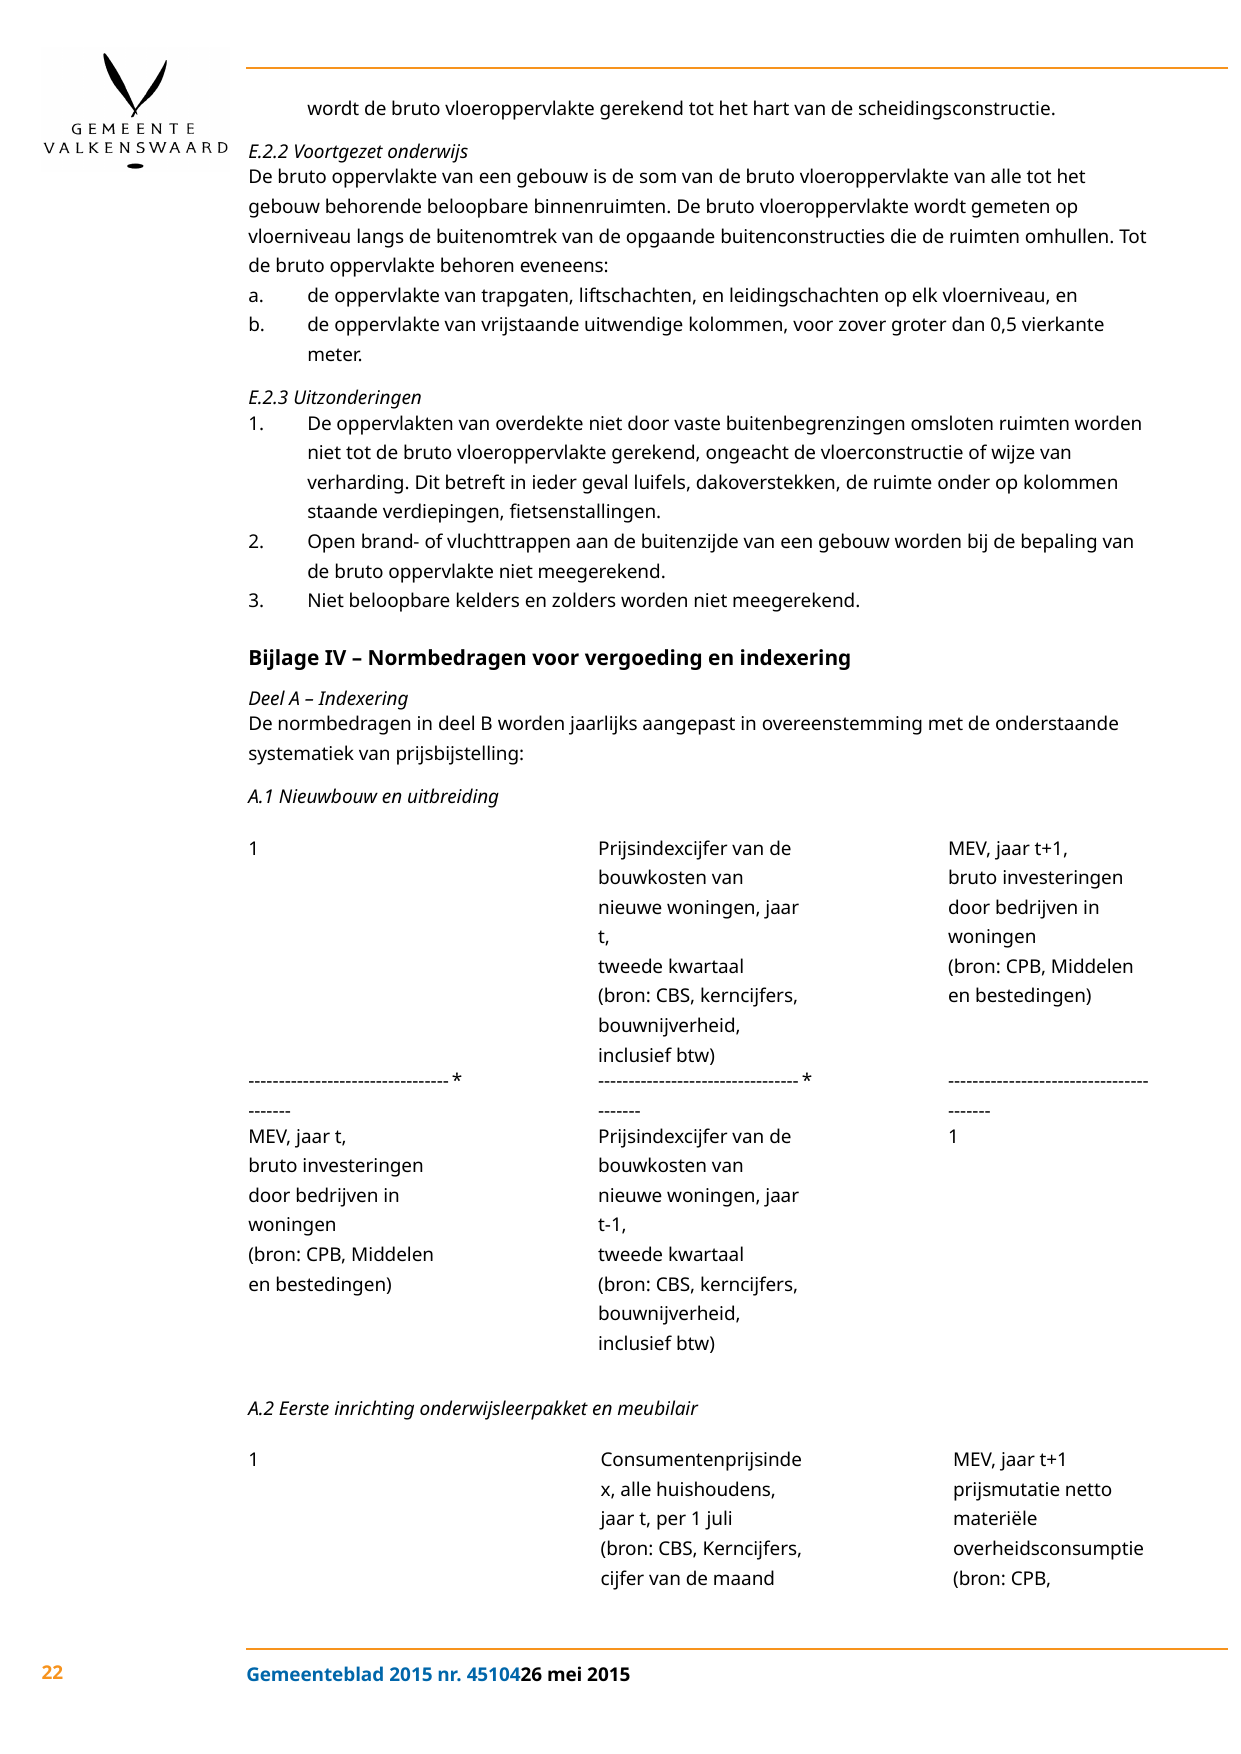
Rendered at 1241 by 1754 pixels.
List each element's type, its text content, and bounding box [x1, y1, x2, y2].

table_header MEV, jaar t+1, bruto investeringen door bedrijven in woningen (bron: CPB, Middelen en bestedingen) [948, 835, 1152, 1067]
table_cell Prijsindexcijfer van de bouwkosten van nieuwe woningen, jaar t-1, tweede kwartaal (bron: CBS, kerncijfers, bouwnijverheid, inclusief btw) [598, 1123, 802, 1356]
list Niet beloopbare kelders en zolders worden niet meegerekend. [248, 587, 1152, 613]
list wordt de bruto vloeroppervlakte gerekend tot het hart van de scheidingsconstructie. [248, 95, 1152, 121]
list de oppervlakte van trapgaten, liftschachten, en leidingschachten op elk vloerniveau, en [248, 282, 1152, 308]
table_header [806, 1446, 953, 1590]
list De oppervlakten van overdekte niet door vaste buitenbegrenzingen omsloten ruimten worden niet tot de bruto vloeroppervlakte gerekend, ongeacht de vloerconstructie of wijze van verharding. Dit betreft in ieder geval luifels, dakoverstekken, de ruimte onder op kolommen staande verdiepingen, fietsenstallingen. [248, 410, 1152, 524]
table_cell [452, 1123, 598, 1356]
text A.2 Eerste inrichting onderwijsleerpakket en meubilair [248, 1395, 1152, 1421]
text Bijlage IV – Normbedragen voor vergoeding en indexering [248, 643, 1152, 671]
list de oppervlakte van vrijstaande uitwendige kolommen, voor zover groter dan 0,5 vierkante meter. [248, 312, 1152, 367]
text E.2.3 Uitzonderingen [248, 384, 1152, 410]
text De normbedragen in deel B worden jaarlijks aangepast in overeenstemming met de onderstaande systematiek van prijsbijstelling: [248, 711, 1152, 766]
table_header [802, 835, 948, 1067]
list Open brand- of vluchttrappen aan de buitenzijde van een gebouw worden bij de bepaling van de bruto oppervlakte niet meegerekend. [248, 528, 1152, 584]
text E.2.2 Voortgezet onderwijs [248, 138, 1152, 164]
table_cell ---------------------------------------- [948, 1068, 1152, 1123]
table_header MEV, jaar t+1 prijsmutatie netto materiële overheidsconsumptie (bron: CPB, [953, 1446, 1152, 1590]
table_header [453, 1446, 600, 1590]
table_cell * [452, 1068, 598, 1123]
table_cell [802, 1123, 948, 1356]
table_cell 1 [948, 1123, 1152, 1356]
table_cell ---------------------------------------- [248, 1068, 452, 1123]
table_header 1 [248, 1446, 453, 1590]
text De bruto oppervlakte van een gebouw is de som van de bruto vloeroppervlakte van alle tot het gebouw behorende beloopbare binnenruimten. De bruto vloeroppervlakte wordt gemeten op vloerniveau langs de buitenomtrek van de opgaande buitenconstructies die de ruimten omhullen. Tot de bruto oppervlakte behoren eveneens: [248, 164, 1152, 278]
table_cell ---------------------------------------- [598, 1068, 802, 1123]
table_cell MEV, jaar t, bruto investeringen door bedrijven in woningen (bron: CPB, Middelen en bestedingen) [248, 1123, 452, 1356]
table_header Consumentenprijsindex, alle huishoudens, jaar t, per 1 juli (bron: CBS, Kerncijfers, cijfer van de maand [600, 1446, 806, 1590]
table_header [452, 835, 598, 1067]
picture [41, 47, 231, 172]
table_header 1 [248, 835, 452, 1067]
text A.1 Nieuwbouw en uitbreiding [248, 783, 1152, 809]
text Deel A – Indexering [248, 685, 1152, 711]
table_header Prijsindexcijfer van de bouwkosten van nieuwe woningen, jaar t, tweede kwartaal (bron: CBS, kerncijfers, bouwnijverheid, inclusief btw) [598, 835, 802, 1067]
table_cell * [802, 1068, 948, 1123]
